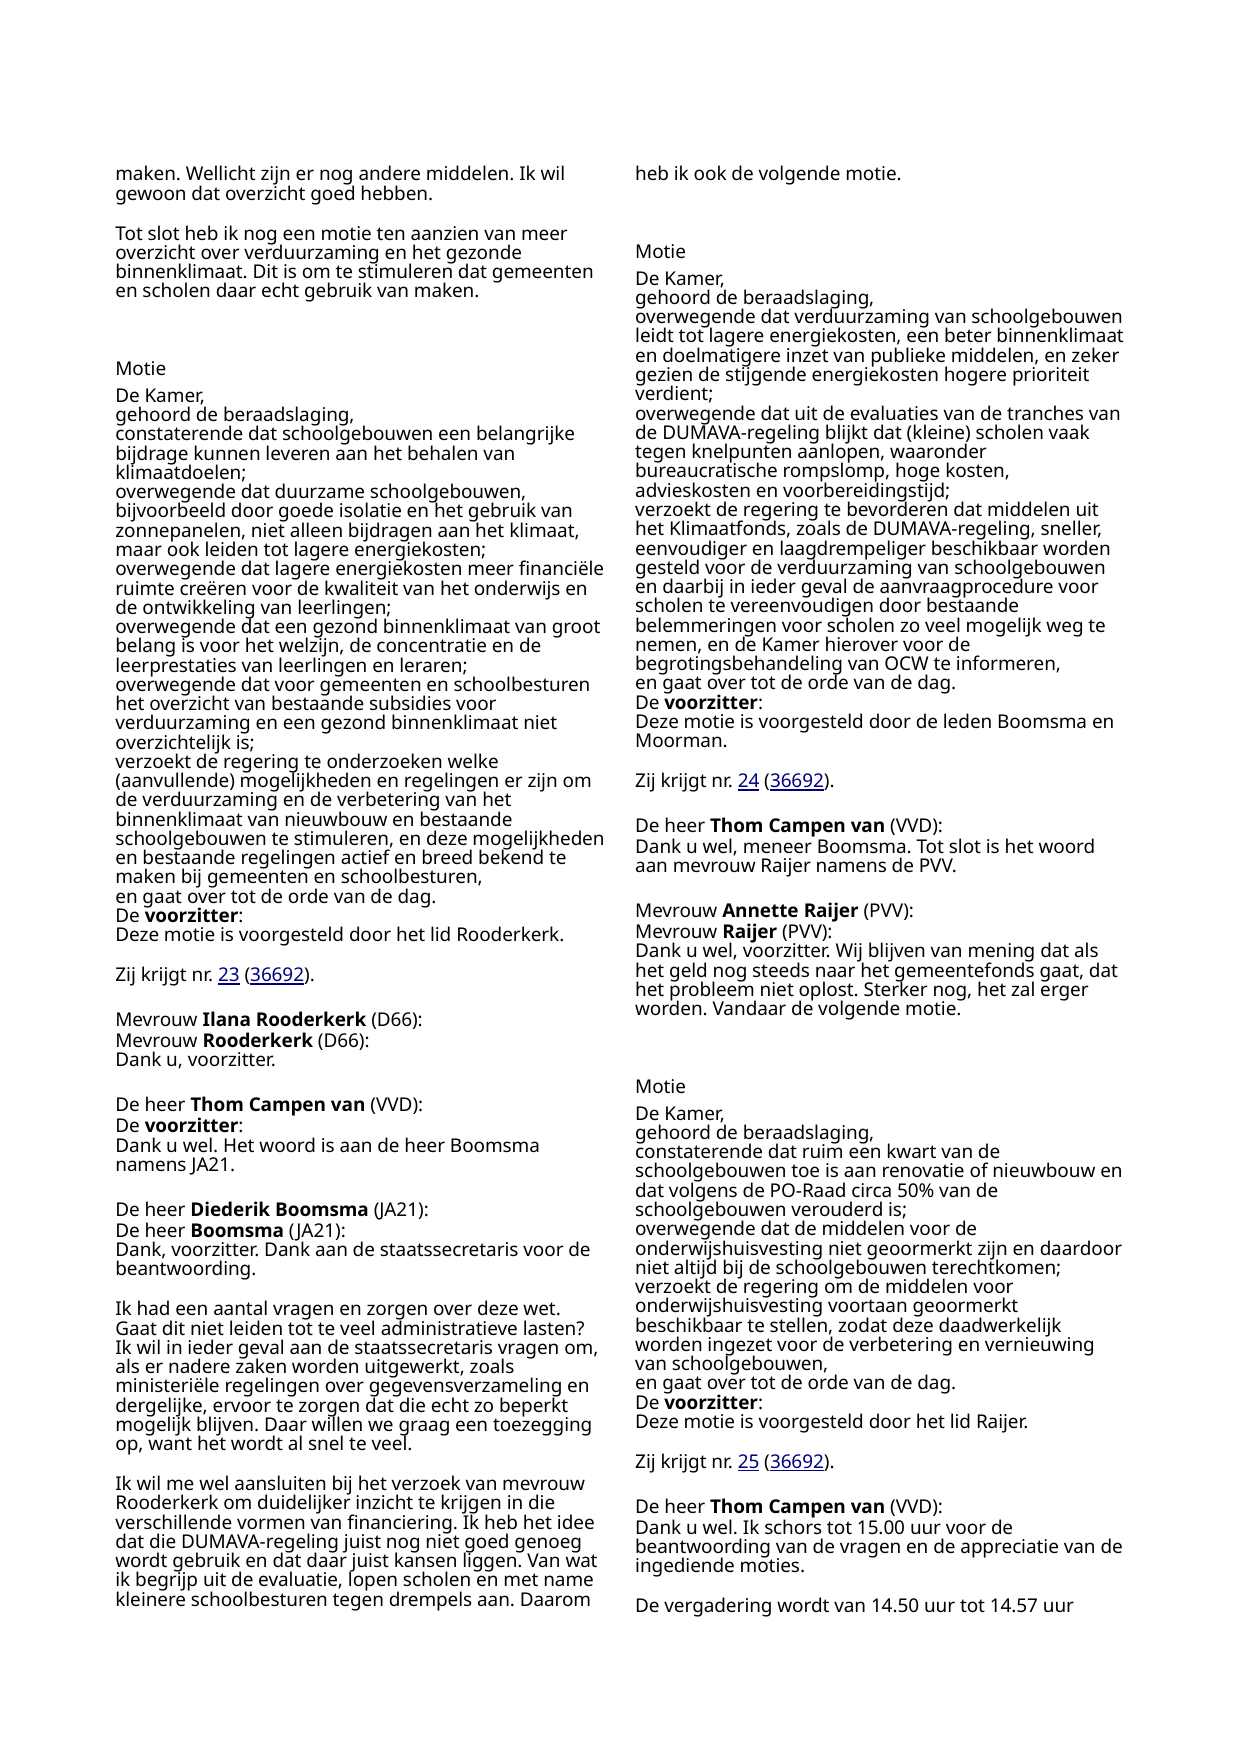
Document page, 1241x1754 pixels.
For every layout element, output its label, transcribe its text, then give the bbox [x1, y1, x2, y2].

text Zij krijgt nr. 25 (36692). [635, 1453, 1125, 1472]
text Mevrouw Ilana Rooderkerk (D66): [115, 1006, 605, 1032]
text De heer Thom Campen van (VVD): [635, 1493, 1125, 1519]
text overwegende dat een gezond binnenklimaat van groot belang is voor het welzijn, de concentratie en de leerprestaties van leerlingen en leraren; [115, 618, 605, 676]
text Dank u wel. Ik schors tot 15.00 uur voor de beantwoording van de vragen en de appreciatie van de ingediende moties. [635, 1519, 1125, 1577]
text gehoord de beraadslaging, [635, 1124, 1125, 1143]
text Motie [115, 355, 605, 381]
text verzoekt de regering te onderzoeken welke (aanvullende) mogelijkheden en regelingen er zijn om de verduurzaming en de verbetering van het binnenklimaat van nieuwbouw en bestaande schoolgebouwen te stimuleren, en deze mogelijkheden en bestaande regelingen actief en breed bekend te maken bij gemeenten en schoolbesturen, [115, 753, 605, 888]
text Dank u, voorzitter. [115, 1051, 605, 1071]
text gehoord de beraadslaging, [635, 289, 1125, 308]
text De voorzitter: [635, 694, 1125, 713]
text De vergadering wordt van 14.50 uur tot 14.57 uur [635, 1597, 1125, 1617]
text Ik had een aantal vragen en zorgen over deze wet. Gaat dit niet leiden tot te veel administratieve lasten? Ik wil in ieder geval aan de staatssecretaris vragen om, als er nadere zaken worden uitgewerkt, zoals ministeriële regelingen over gegevensverzameling en dergelijke, ervoor te zorgen dat die echt zo beperkt mogelijk blijven. Daar willen we graag een toezegging op, want het wordt al snel te veel. [115, 1300, 605, 1454]
text Dank u wel. Het woord is aan de heer Boomsma namens JA21. [115, 1137, 605, 1175]
text heb ik ook de volgende motie. [635, 165, 1125, 184]
text gehoord de beraadslaging, [115, 406, 605, 425]
text De heer Thom Campen van (VVD): [115, 1092, 605, 1117]
text maken. Wellicht zijn er nog andere middelen. Ik wil gewoon dat overzicht goed hebben. [115, 165, 605, 204]
text Dank, voorzitter. Dank aan de staatssecretaris voor de beantwoording. [115, 1241, 605, 1279]
text verzoekt de regering om de middelen voor onderwijshuisvesting voortaan geoormerkt beschikbaar te stellen, zodat deze daadwerkelijk worden ingezet voor de verbetering en vernieuwing van schoolgebouwen, [635, 1278, 1125, 1374]
text Mevrouw Rooderkerk (D66): [115, 1032, 605, 1051]
text Zij krijgt nr. 23 (36692). [115, 966, 605, 986]
text Dank u wel, voorzitter. Wij blijven van mening dat als het geld nog steeds naar het gemeentefonds gaat, dat het probleem niet oplost. Sterker nog, het zal erger worden. Vandaar de volgende motie. [635, 942, 1125, 1019]
text De heer Boomsma (JA21): [115, 1222, 605, 1241]
text overwegende dat duurzame schoolgebouwen, bijvoorbeeld door goede isolatie en het gebruik van zonnepanelen, niet alleen bijdragen aan het klimaat, maar ook leiden tot lagere energiekosten; [115, 483, 605, 560]
text Deze motie is voorgesteld door het lid Rooderkerk. [115, 926, 605, 946]
text Zij krijgt nr. 24 (36692). [635, 772, 1125, 791]
text overwegende dat de middelen voor de onderwijshuisvesting niet geoormerkt zijn en daardoor niet altijd bij de schoolgebouwen terechtkomen; [635, 1220, 1125, 1278]
text en gaat over tot de orde van de dag. [115, 888, 605, 907]
text De heer Diederik Boomsma (JA21): [115, 1196, 605, 1222]
text De Kamer, [115, 387, 605, 406]
text constaterende dat ruim een kwart van de schoolgebouwen toe is aan renovatie of nieuwbouw en dat volgens de PO-Raad circa 50% van de schoolgebouwen verouderd is; [635, 1143, 1125, 1220]
text De voorzitter: [115, 907, 605, 926]
text verzoekt de regering te bevorderen dat middelen uit het Klimaatfonds, zoals de DUMAVA-regeling, sneller, eenvoudiger en laagdrempeliger beschikbaar worden gesteld voor de verduurzaming van schoolgebouwen en daarbij in ieder geval de aanvraagprocedure voor scholen te vereenvoudigen door bestaande belemmeringen voor scholen zo veel mogelijk weg te nemen, en de Kamer hierover voor de begrotingsbehandeling van OCW te informeren, [635, 501, 1125, 674]
text constaterende dat schoolgebouwen een belangrijke bijdrage kunnen leveren aan het behalen van klimaatdoelen; [115, 425, 605, 483]
text De voorzitter: [635, 1394, 1125, 1413]
text en gaat over tot de orde van de dag. [635, 674, 1125, 694]
text De Kamer, [635, 1104, 1125, 1124]
text Motie [635, 238, 1125, 264]
text overwegende dat verduurzaming van schoolgebouwen leidt tot lagere energiekosten, een beter binnenklimaat en doelmatigere inzet van publieke middelen, en zeker gezien de stijgende energiekosten hogere prioriteit verdient; [635, 308, 1125, 404]
text De heer Thom Campen van (VVD): [635, 812, 1125, 838]
text Tot slot heb ik nog een motie ten aanzien van meer overzicht over verduurzaming en het gezonde binnenklimaat. Dit is om te stimuleren dat gemeenten en scholen daar echt gebruik van maken. [115, 224, 605, 302]
text overwegende dat voor gemeenten en schoolbesturen het overzicht van bestaande subsidies voor verduurzaming en een gezond binnenklimaat niet overzichtelijk is; [115, 676, 605, 753]
text overwegende dat lagere energiekosten meer financiële ruimte creëren voor de kwaliteit van het onderwijs en de ontwikkeling van leerlingen; [115, 560, 605, 618]
text Ik wil me wel aansluiten bij het verzoek van mevrouw Rooderkerk om duidelijker inzicht te krijgen in die verschillende vormen van financiering. Ik heb het idee dat die DUMAVA-regeling juist nog niet goed genoeg wordt gebruik en dat daar juist kansen liggen. Van wat ik begrijp uit de evaluatie, lopen scholen en met name kleinere schoolbesturen tegen drempels aan. Daarom [115, 1475, 605, 1610]
text Deze motie is voorgesteld door de leden Boomsma en Moorman. [635, 713, 1125, 751]
text en gaat over tot de orde van de dag. [635, 1374, 1125, 1394]
text De Kamer, [635, 270, 1125, 289]
text Deze motie is voorgesteld door het lid Raijer. [635, 1413, 1125, 1432]
text Motie [635, 1073, 1125, 1099]
text Dank u wel, meneer Boomsma. Tot slot is het woord aan mevrouw Raijer namens de PVV. [635, 838, 1125, 877]
text De voorzitter: [115, 1117, 605, 1137]
text Mevrouw Raijer (PVV): [635, 923, 1125, 942]
text Mevrouw Annette Raijer (PVV): [635, 897, 1125, 923]
text overwegende dat uit de evaluaties van de tranches van de DUMAVA-regeling blijkt dat (kleine) scholen vaak tegen knelpunten aanlopen, waaronder bureaucratische rompslomp, hoge kosten, advieskosten en voorbereidingstijd; [635, 404, 1125, 501]
